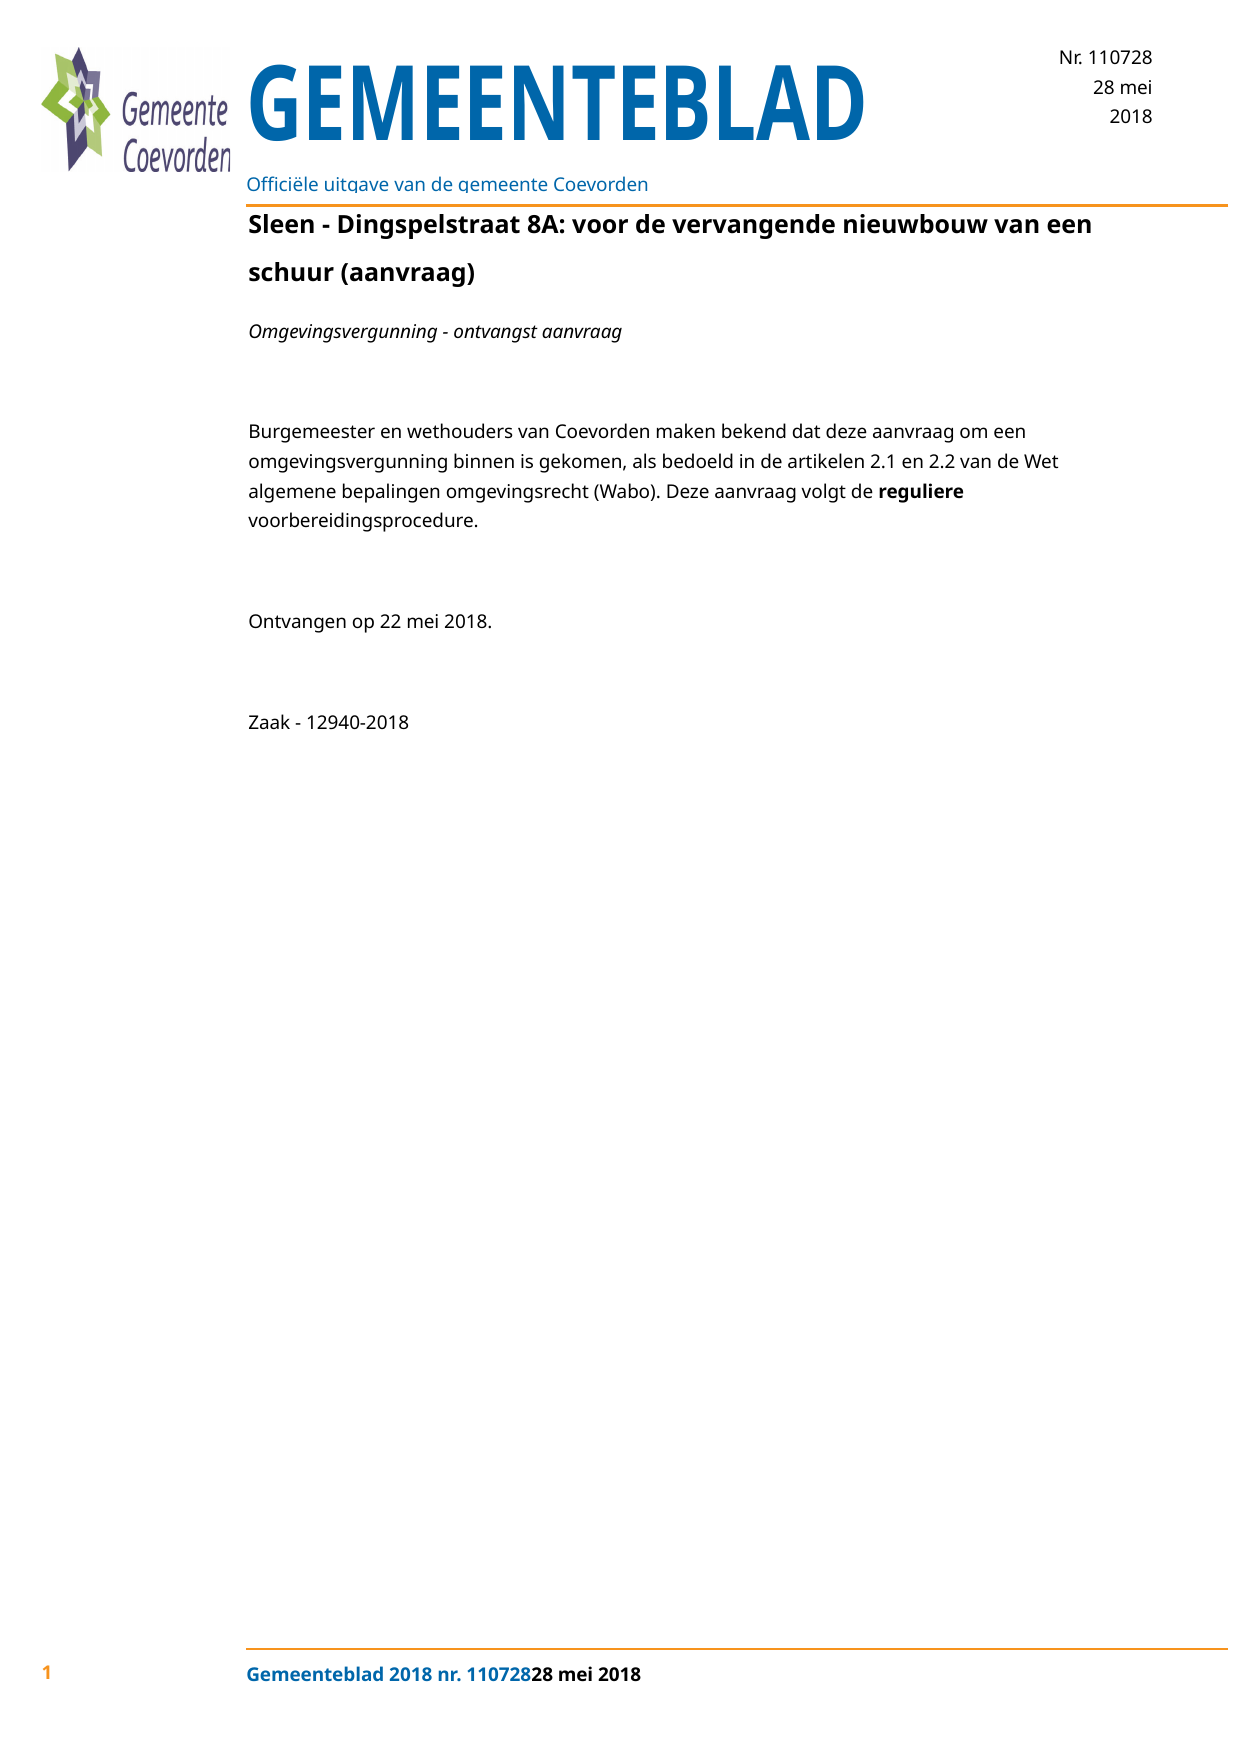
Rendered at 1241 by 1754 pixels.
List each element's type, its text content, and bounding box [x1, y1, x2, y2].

text Burgemeester en wethouders van Coevorden maken bekend dat deze aanvraag om een omgevingsvergunning binnen is gekomen, als bedoeld in de artikelen 2.1 en 2.2 van de Wet algemene bepalingen omgevingsrecht (Wabo). Deze aanvraag volgt de reguliere voorbereidingsprocedure. [248, 419, 1152, 533]
text Zaak - 12940-2018 [248, 709, 1152, 735]
text Omgevingsvergunning - ontvangst aanvraag [248, 318, 1152, 344]
text Ontvangen op 22 mei 2018. [248, 608, 1152, 634]
picture [41, 47, 231, 172]
text Sleen - Dingspelstraat 8A: voor de vervangende nieuwbouw van een schuur (aanvraag) [248, 207, 1152, 288]
